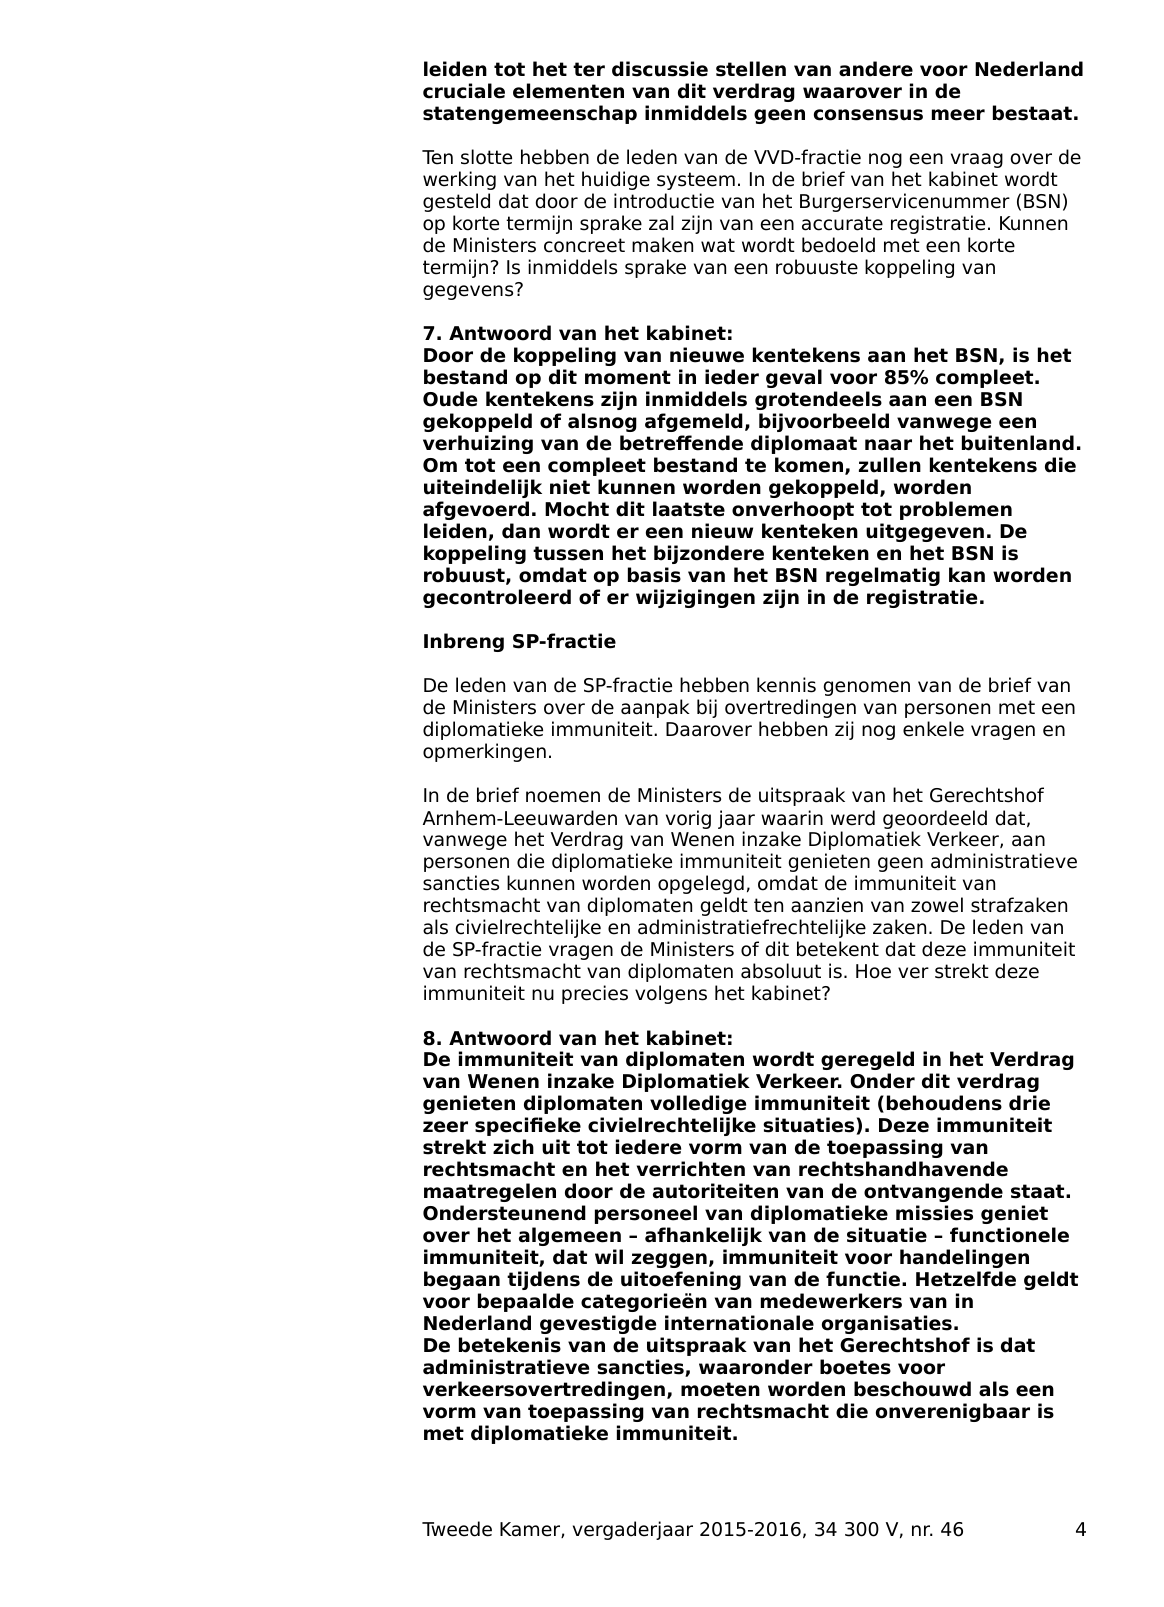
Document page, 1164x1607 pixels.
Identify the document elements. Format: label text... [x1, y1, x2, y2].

text 7. Antwoord van het kabinet: [422, 323, 1087, 345]
text Ten slotte hebben de leden van de VVD-fractie nog een vraag over de werking van het huidige systeem. In de brief van het kabinet wordt gesteld dat door de introductie van het Burgerservicenummer (BSN) op korte termijn sprake zal zijn van een accurate registratie. Kunnen de Ministers concreet maken wat wordt bedoeld met een korte termijn? Is inmiddels sprake van een robuuste koppeling van gegevens? [422, 147, 1087, 301]
text leiden tot het ter discussie stellen van andere voor Nederland cruciale elementen van dit verdrag waarover in de statengemeenschap inmiddels geen consensus meer bestaat. [422, 59, 1087, 125]
text De betekenis van de uitspraak van het Gerechtshof is dat administratieve sancties, waaronder boetes voor verkeersovertredingen, moeten worden beschouwd als een vorm van toepassing van rechtsmacht die onverenigbaar is met diplomatieke immuniteit. [422, 1335, 1087, 1445]
text Ondersteunend personeel van diplomatieke missies geniet over het algemeen – afhankelijk van de situatie – functionele immuniteit, dat wil zeggen, immuniteit voor handelingen begaan tijdens de uitoefening van de functie. Hetzelfde geldt voor bepaalde categorieën van medewerkers van in Nederland gevestigde internationale organisaties. [422, 1203, 1087, 1335]
text De leden van de SP-fractie hebben kennis genomen van de brief van de Ministers over de aanpak bij overtredingen van personen met een diplomatieke immuniteit. Daarover hebben zij nog enkele vragen en opmerkingen. [422, 675, 1087, 763]
text Door de koppeling van nieuwe kentekens aan het BSN, is het bestand op dit moment in ieder geval voor 85% compleet. Oude kentekens zijn inmiddels grotendeels aan een BSN gekoppeld of alsnog afgemeld, bijvoorbeeld vanwege een verhuizing van de betreffende diplomaat naar het buitenland. Om tot een compleet bestand te komen, zullen kentekens die uiteindelijk niet kunnen worden gekoppeld, worden afgevoerd. Mocht dit laatste onverhoopt tot problemen leiden, dan wordt er een nieuw kenteken uitgegeven. De koppeling tussen het bijzondere kenteken en het BSN is robuust, omdat op basis van het BSN regelmatig kan worden gecontroleerd of er wijzigingen zijn in de registratie. [422, 345, 1087, 609]
text In de brief noemen de Ministers de uitspraak van het Gerechtshof Arnhem-Leeuwarden van vorig jaar waarin werd geoordeeld dat, vanwege het Verdrag van Wenen inzake Diplomatiek Verkeer, aan personen die diplomatieke immuniteit genieten geen administratieve sancties kunnen worden opgelegd, omdat de immuniteit van rechtsmacht van diplomaten geldt ten aanzien van zowel strafzaken als civielrechtelijke en administratiefrechtelijke zaken. De leden van de SP-fractie vragen de Ministers of dit betekent dat deze immuniteit van rechtsmacht van diplomaten absoluut is. Hoe ver strekt deze immuniteit nu precies volgens het kabinet? [422, 785, 1087, 1005]
text De immuniteit van diplomaten wordt geregeld in het Verdrag van Wenen inzake Diplomatiek Verkeer. Onder dit verdrag genieten diplomaten volledige immuniteit (behoudens drie zeer specifieke civielrechtelijke situaties). Deze immuniteit strekt zich uit tot iedere vorm van de toepassing van rechtsmacht en het verrichten van rechtshandhavende maatregelen door de autoriteiten van de ontvangende staat. [422, 1049, 1087, 1203]
subtitle Inbreng SP-fractie [422, 631, 1087, 653]
text 8. Antwoord van het kabinet: [422, 1027, 1087, 1049]
